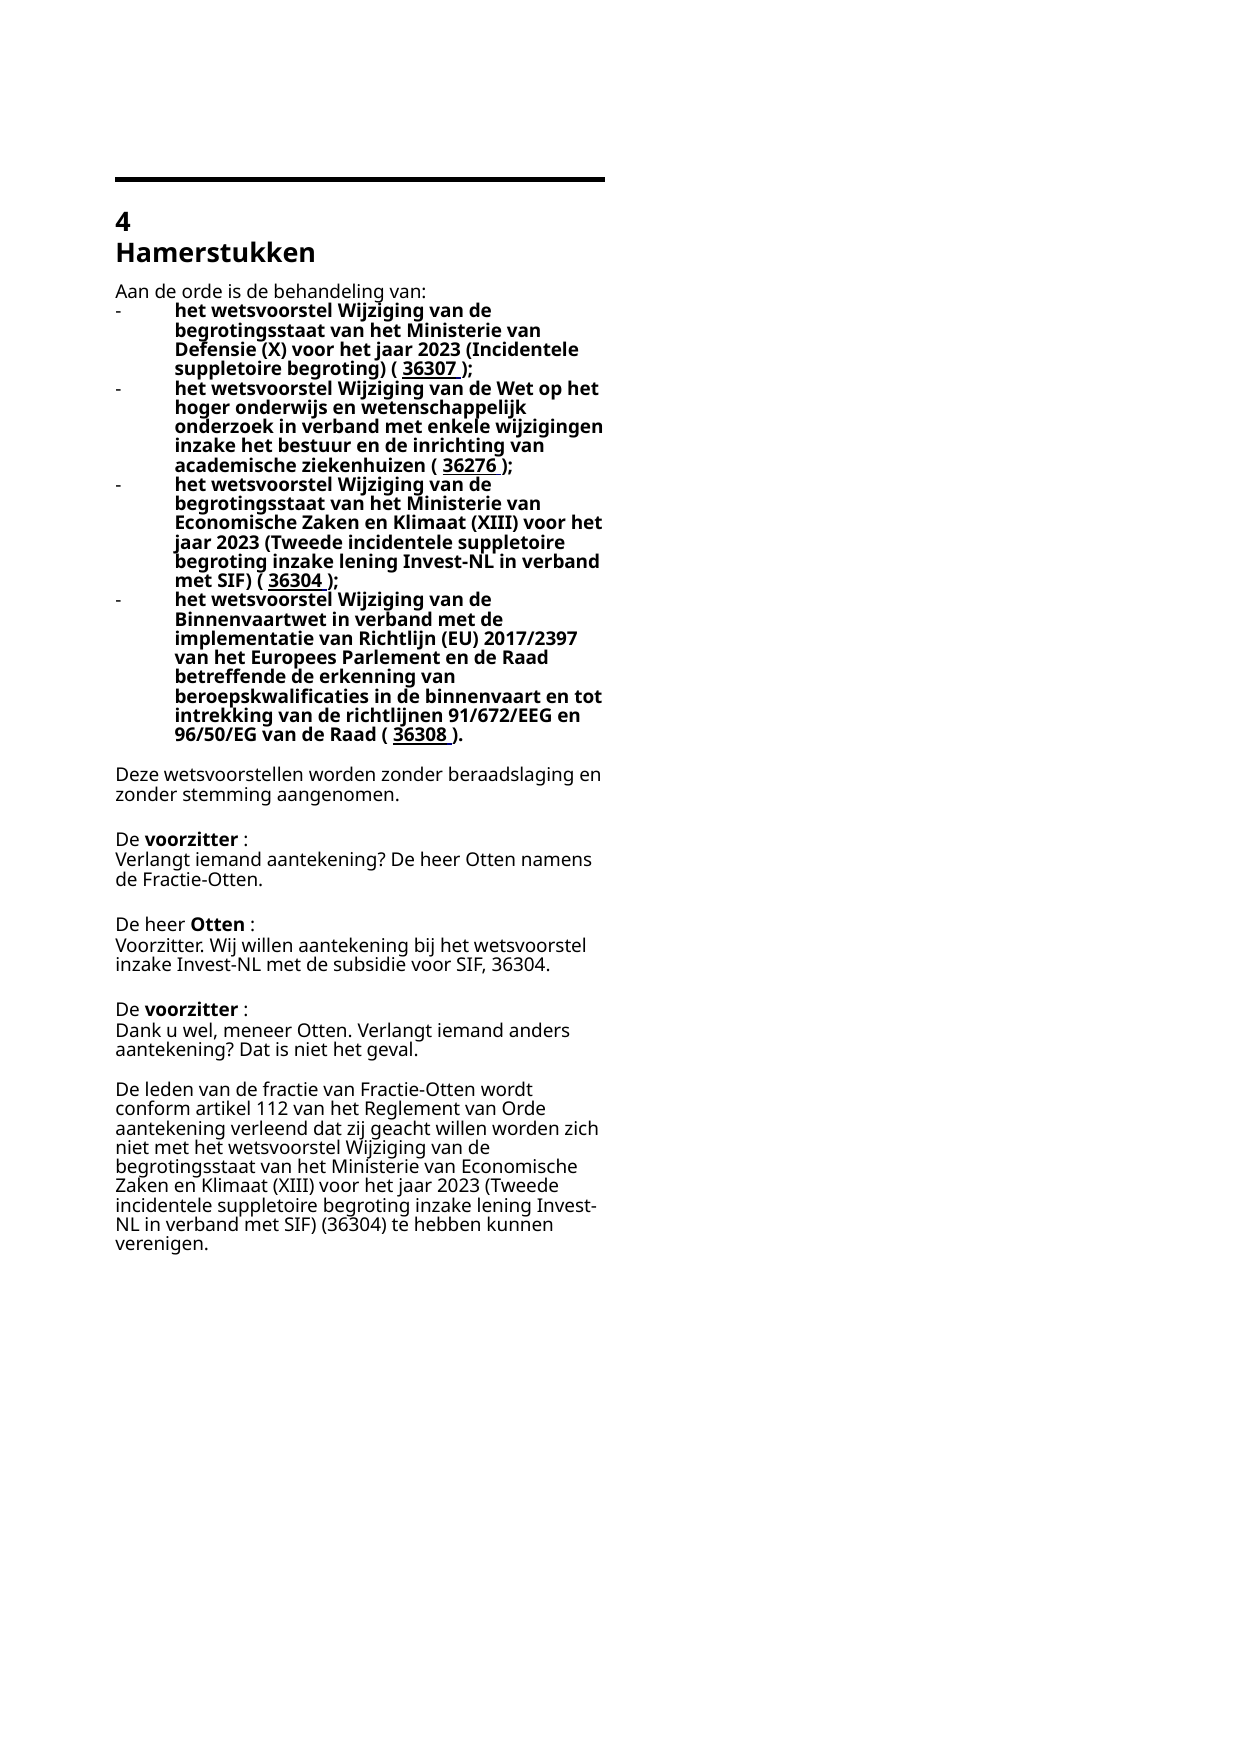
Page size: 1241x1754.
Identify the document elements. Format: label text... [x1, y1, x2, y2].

list het wetsvoorstel Wijziging van de Binnenvaartwet in verband met de implementatie van Richtlijn (EU) 2017/2397 van het Europees Parlement en de Raad betreffende de erkenning van beroepskwalificaties in de binnenvaart en tot intrekking van de richtlijnen 91/672/EEG en 96/50/EG van de Raad ( 36308 ). [115, 591, 605, 746]
list het wetsvoorstel Wijziging van de Wet op het hoger onderwijs en wetenschappelijk onderzoek in verband met enkele wijzigingen inzake het bestuur en de inrichting van academische ziekenhuizen ( 36276 ); [115, 379, 605, 476]
text De heer Otten : [115, 911, 605, 937]
text De leden van de fractie van Fractie-Otten wordt conform artikel 112 van het Reglement van Orde aantekening verleend dat zij geacht willen worden zich niet met het wetsvoorstel Wijziging van de begrotingsstaat van het Ministerie van Economische Zaken en Klimaat (XIII) voor het jaar 2023 (Tweede incidentele suppletoire begroting inzake lening Invest-NL in verband met SIF) (36304) te hebben kunnen verenigen. [115, 1081, 605, 1254]
text Deze wetsvoorstellen worden zonder beraadslaging en zonder stemming aangenomen. [115, 766, 605, 805]
list het wetsvoorstel Wijziging van de begrotingsstaat van het Ministerie van Defensie (X) voor het jaar 2023 (Incidentele suppletoire begroting) ( 36307 ); [115, 302, 605, 379]
text 4 [115, 203, 605, 239]
text Hamerstukken [115, 239, 605, 283]
text De voorzitter : [115, 826, 605, 851]
list het wetsvoorstel Wijziging van de begrotingsstaat van het Ministerie van Economische Zaken en Klimaat (XIII) voor het jaar 2023 (Tweede incidentele suppletoire begroting inzake lening Invest-NL in verband met SIF) ( 36304 ); [115, 476, 605, 591]
text Verlangt iemand aantekening? De heer Otten namens de Fractie-Otten. [115, 851, 605, 890]
text De voorzitter : [115, 996, 605, 1022]
text Dank u wel, meneer Otten. Verlangt iemand anders aantekening? Dat is niet het geval. [115, 1022, 605, 1060]
text Voorzitter. Wij willen aantekening bij het wetsvoorstel inzake Invest-NL met de subsidie voor SIF, 36304. [115, 937, 605, 975]
text Aan de orde is de behandeling van: [115, 283, 605, 302]
